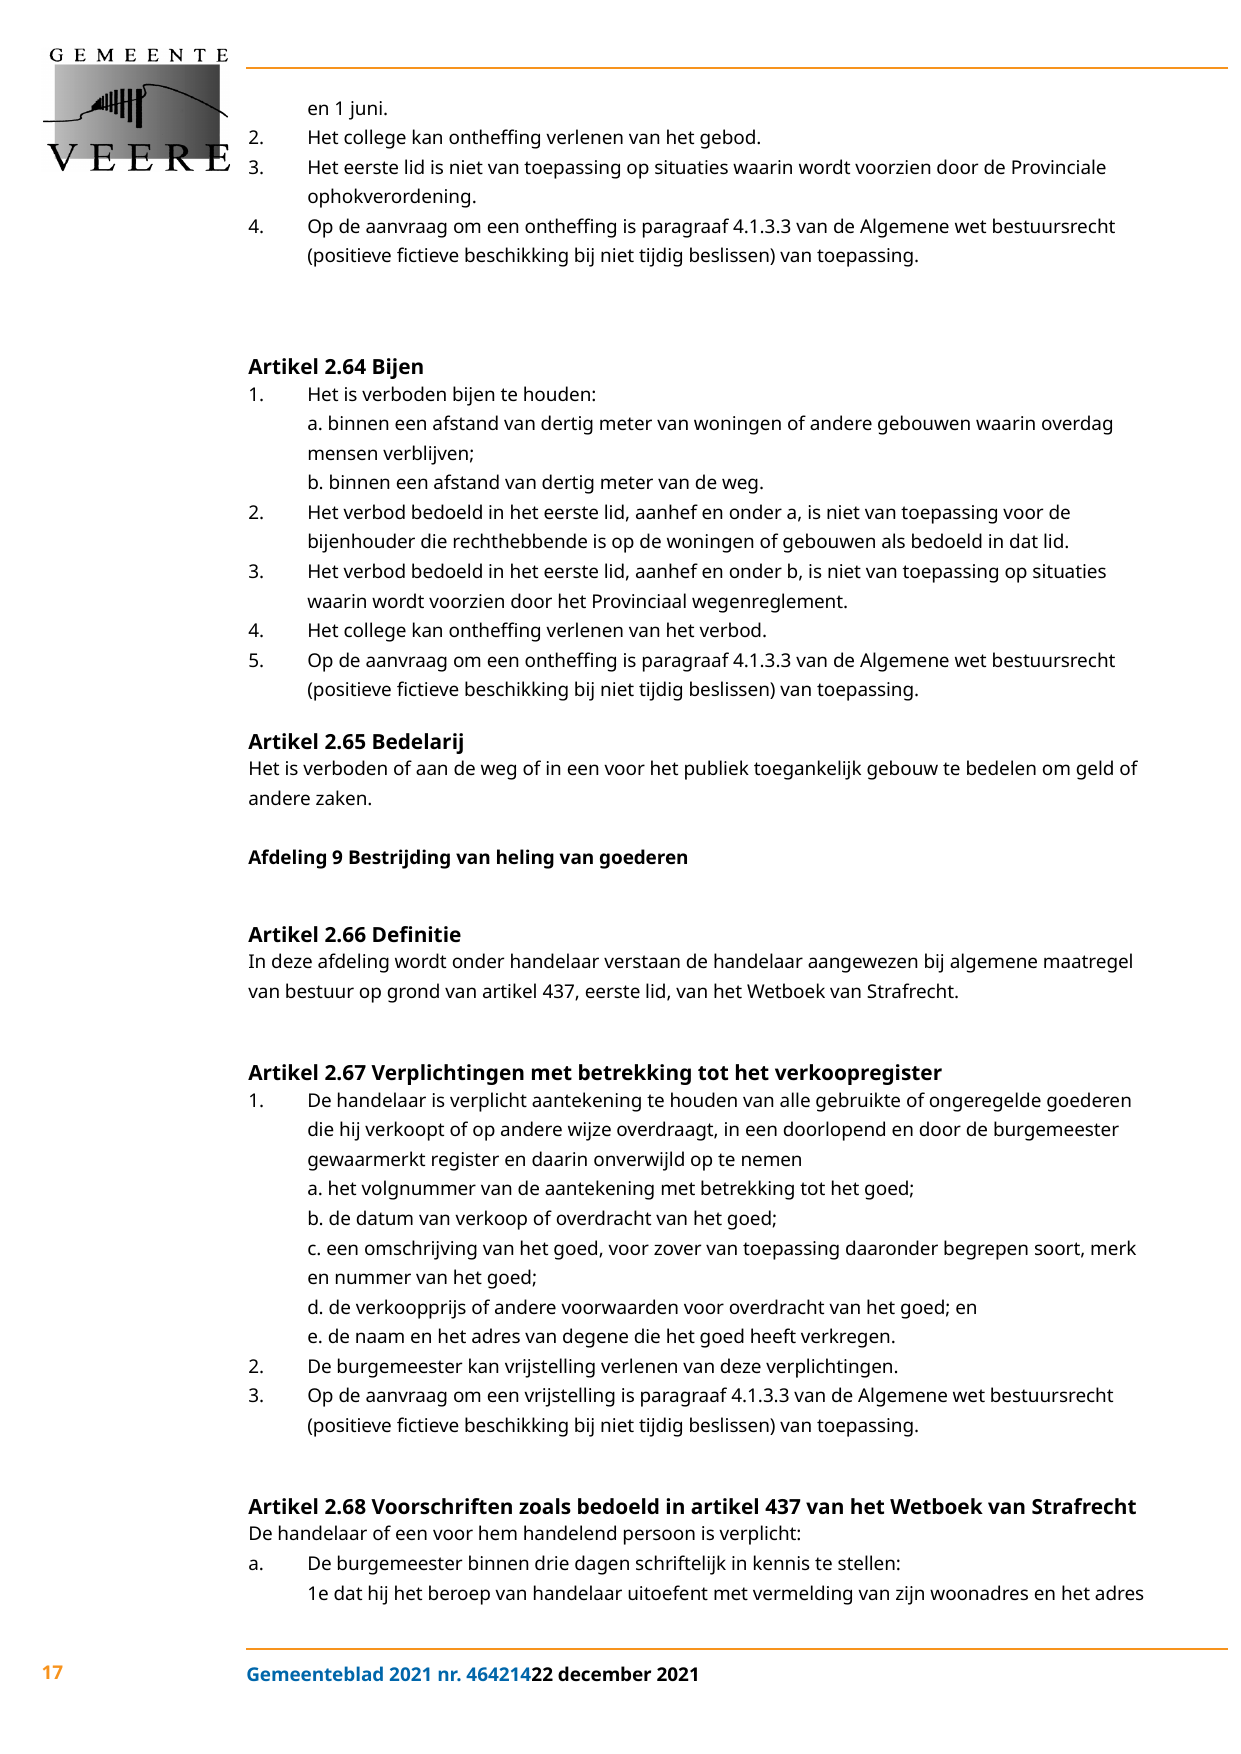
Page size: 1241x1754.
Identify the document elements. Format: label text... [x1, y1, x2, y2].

list b. de datum van verkoop of overdracht van het goed; [248, 1205, 1152, 1231]
list Op de aanvraag om een vrijstelling is paragraaf 4.1.3.3 van de Algemene wet bestuursrecht (positieve fictieve beschikking bij niet tijdig beslissen) van toepassing. [248, 1383, 1152, 1438]
list Het college kan ontheffing verlenen van het gebod. [248, 124, 1152, 150]
text Artikel 2.65 Bedelarij [248, 727, 1152, 755]
list De handelaar is verplicht aantekening te houden van alle gebruikte of ongeregelde goederen die hij verkoopt of op andere wijze overdraagt, in een doorlopend en door de burgemeester gewaarmerkt register en daarin onverwijld op te nemen [248, 1087, 1152, 1172]
text Artikel 2.67 Verplichtingen met betrekking tot het verkoopregister [248, 1058, 1152, 1087]
text Artikel 2.66 Definitie [248, 920, 1152, 949]
list b. binnen een afstand van dertig meter van de weg. [248, 469, 1152, 495]
text Artikel 2.64 Bijen [248, 352, 1152, 381]
list De burgemeester binnen drie dagen schriftelijk in kennis te stellen: [248, 1550, 1152, 1576]
list Op de aanvraag om een ontheffing is paragraaf 4.1.3.3 van de Algemene wet bestuursrecht (positieve fictieve beschikking bij niet tijdig beslissen) van toepassing. [248, 647, 1152, 702]
list Het verbod bedoeld in het eerste lid, aanhef en onder b, is niet van toepassing op situaties waarin wordt voorzien door het Provinciaal wegenreglement. [248, 558, 1152, 613]
list c. een omschrijving van het goed, voor zover van toepassing daaronder begrepen soort, merk en nummer van het goed; [248, 1235, 1152, 1290]
list Het eerste lid is niet van toepassing op situaties waarin wordt voorzien door de Provinciale ophokverordening. [248, 154, 1152, 209]
list a. het volgnummer van de aantekening met betrekking tot het goed; [248, 1176, 1152, 1201]
text Artikel 2.68 Voorschriften zoals bedoeld in artikel 437 van het Wetboek van Strafrecht [248, 1492, 1152, 1521]
list Op de aanvraag om een ontheffing is paragraaf 4.1.3.3 van de Algemene wet bestuursrecht (positieve fictieve beschikking bij niet tijdig beslissen) van toepassing. [248, 213, 1152, 268]
list a. binnen een afstand van dertig meter van woningen of andere gebouwen waarin overdag mensen verblijven; [248, 410, 1152, 466]
text Het is verboden of aan de weg of in een voor het publiek toegankelijk gebouw te bedelen om geld of andere zaken. [248, 755, 1152, 811]
list d. de verkoopprijs of andere voorwaarden voor overdracht van het goed; en [248, 1294, 1152, 1319]
list Het verbod bedoeld in het eerste lid, aanhef en onder a, is niet van toepassing voor de bijenhouder die rechthebbende is op de woningen of gebouwen als bedoeld in dat lid. [248, 499, 1152, 554]
list De burgemeester kan vrijstelling verlenen van deze verplichtingen. [248, 1353, 1152, 1379]
list Het college kan ontheffing verlenen van het verbod. [248, 617, 1152, 643]
list en 1 juni. [248, 95, 1152, 121]
text Afdeling 9 Bestrijding van heling van goederen [248, 844, 1152, 870]
text In deze afdeling wordt onder handelaar verstaan de handelaar aangewezen bij algemene maatregel van bestuur op grond van artikel 437, eerste lid, van het Wetboek van Strafrecht. [248, 949, 1152, 1004]
list e. de naam en het adres van degene die het goed heeft verkregen. [248, 1323, 1152, 1349]
picture [41, 47, 231, 172]
list Het is verboden bijen te houden: [248, 381, 1152, 406]
list 1e dat hij het beroep van handelaar uitoefent met vermelding van zijn woonadres en het adres [248, 1580, 1152, 1606]
text De handelaar of een voor hem handelend persoon is verplicht: [248, 1521, 1152, 1546]
